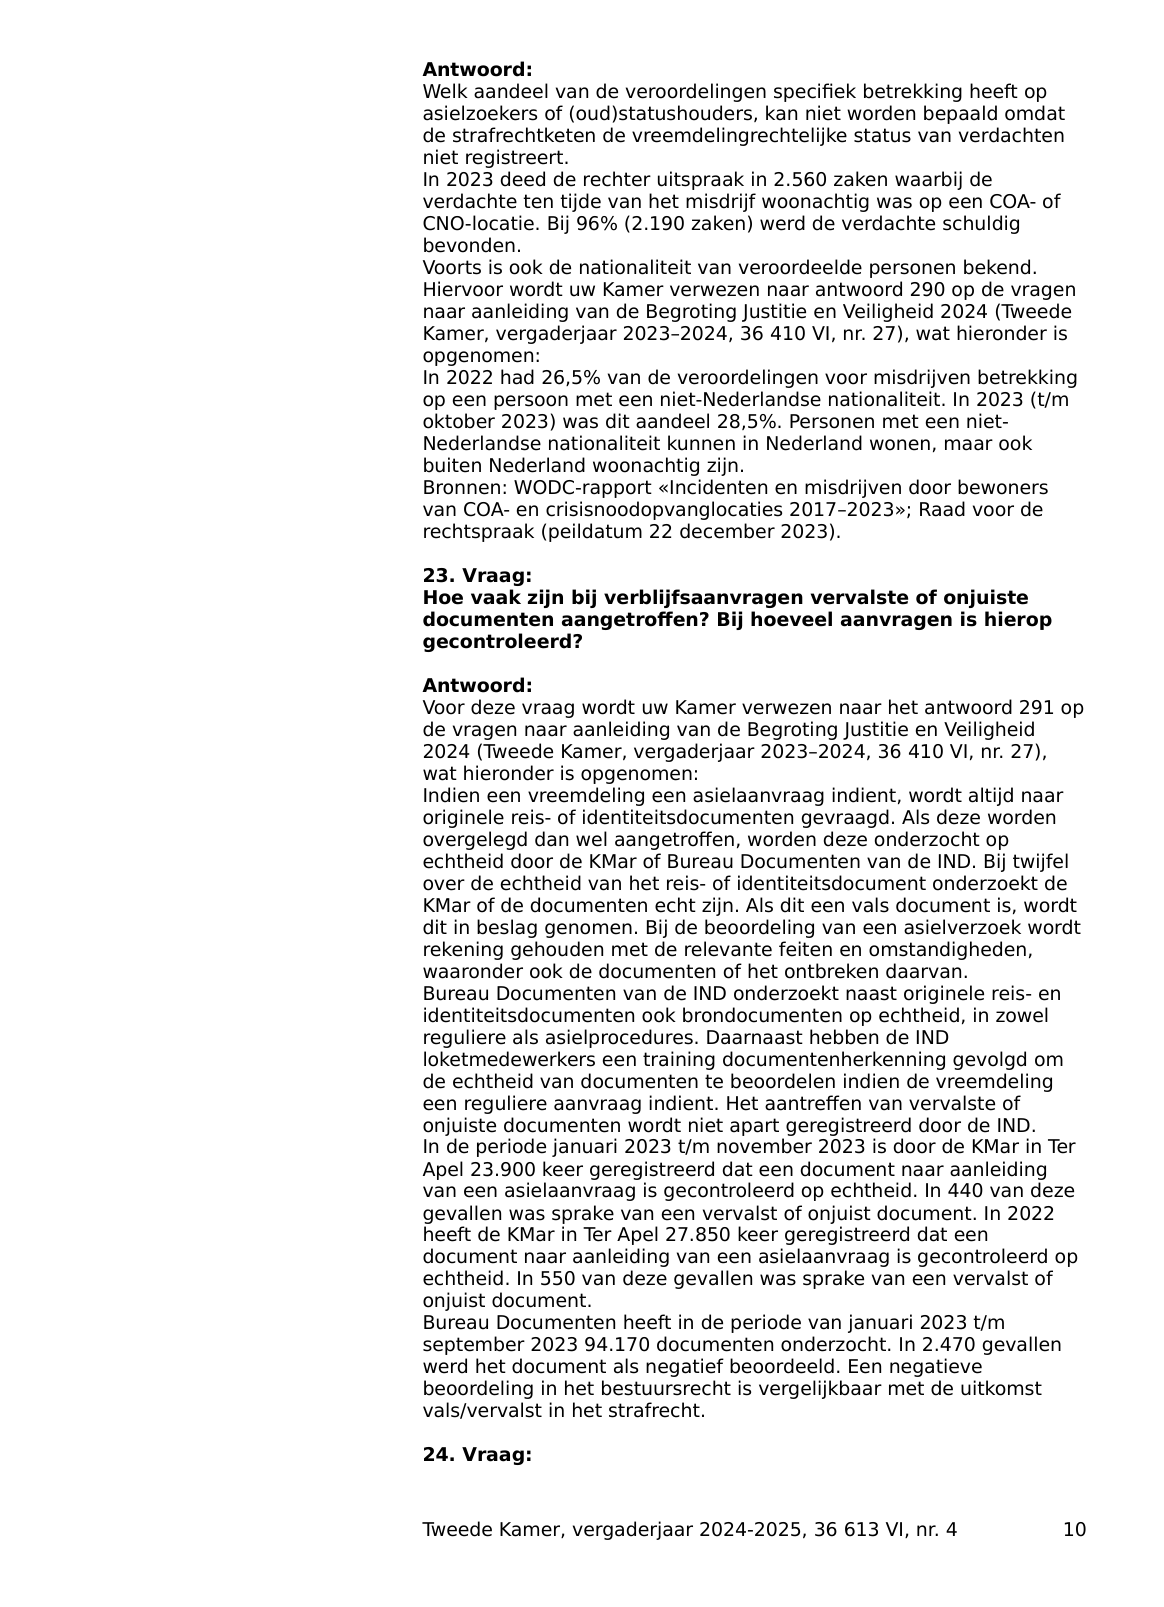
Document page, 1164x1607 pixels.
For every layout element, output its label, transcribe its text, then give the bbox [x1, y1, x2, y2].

text Antwoord: [422, 675, 1087, 697]
text Bureau Documenten van de IND onderzoekt naast originele reis- en identiteitsdocumenten ook brondocumenten op echtheid, in zowel reguliere als asielprocedures. Daarnaast hebben de IND loketmedewerkers een training documentenherkenning gevolgd om de echtheid van documenten te beoordelen indien de vreemdeling een reguliere aanvraag indient. Het aantreffen van vervalste of onjuiste documenten wordt niet apart geregistreerd door de IND. [422, 983, 1087, 1136]
text 23. Vraag: [422, 565, 1087, 587]
text Welk aandeel van de veroordelingen specifiek betrekking heeft op asielzoekers of (oud)statushouders, kan niet worden bepaald omdat de strafrechtketen de vreemdelingrechtelijke status van verdachten niet registreert. [422, 81, 1087, 169]
text Indien een vreemdeling een asielaanvraag indient, wordt altijd naar originele reis- of identiteitsdocumenten gevraagd. Als deze worden overgelegd dan wel aangetroffen, worden deze onderzocht op echtheid door de KMar of Bureau Documenten van de IND. Bij twijfel over de echtheid van het reis- of identiteitsdocument onderzoekt de KMar of de documenten echt zijn. Als dit een vals document is, wordt dit in beslag genomen. Bij de beoordeling van een asielverzoek wordt rekening gehouden met de relevante feiten en omstandigheden, waaronder ook de documenten of het ontbreken daarvan. [422, 785, 1087, 983]
text In 2023 deed de rechter uitspraak in 2.560 zaken waarbij de verdachte ten tijde van het misdrijf woonachtig was op een COA- of CNO-locatie. Bij 96% (2.190 zaken) werd de verdachte schuldig bevonden. [422, 169, 1087, 257]
text In 2022 had 26,5% van de veroordelingen voor misdrijven betrekking op een persoon met een niet-Nederlandse nationaliteit. In 2023 (t/m oktober 2023) was dit aandeel 28,5%. Personen met een niet-Nederlandse nationaliteit kunnen in Nederland wonen, maar ook buiten Nederland woonachtig zijn. [422, 367, 1087, 477]
text Voor deze vraag wordt uw Kamer verwezen naar het antwoord 291 op de vragen naar aanleiding van de Begroting Justitie en Veiligheid 2024 (Tweede Kamer, vergaderjaar 2023–2024, 36 410 VI, nr. 27), wat hieronder is opgenomen: [422, 697, 1087, 785]
text Antwoord: [422, 59, 1087, 81]
text In de periode januari 2023 t/m november 2023 is door de KMar in Ter Apel 23.900 keer geregistreerd dat een document naar aanleiding van een asielaanvraag is gecontroleerd op echtheid. In 440 van deze gevallen was sprake van een vervalst of onjuist document. In 2022 heeft de KMar in Ter Apel 27.850 keer geregistreerd dat een document naar aanleiding van een asielaanvraag is gecontroleerd op echtheid. In 550 van deze gevallen was sprake van een vervalst of onjuist document. [422, 1136, 1087, 1312]
text 24. Vraag: [422, 1444, 1087, 1466]
text Bronnen: WODC-rapport «Incidenten en misdrijven door bewoners van COA- en crisisnoodopvanglocaties 2017–2023»; Raad voor de rechtspraak (peildatum 22 december 2023). [422, 477, 1087, 543]
text Voorts is ook de nationaliteit van veroordeelde personen bekend. Hiervoor wordt uw Kamer verwezen naar antwoord 290 op de vragen naar aanleiding van de Begroting Justitie en Veiligheid 2024 (Tweede Kamer, vergaderjaar 2023–2024, 36 410 VI, nr. 27), wat hieronder is opgenomen: [422, 257, 1087, 367]
text Hoe vaak zijn bij verblijfsaanvragen vervalste of onjuiste documenten aangetroffen? Bij hoeveel aanvragen is hierop gecontroleerd? [422, 587, 1087, 653]
text Bureau Documenten heeft in de periode van januari 2023 t/m september 2023 94.170 documenten onderzocht. In 2.470 gevallen werd het document als negatief beoordeeld. Een negatieve beoordeling in het bestuursrecht is vergelijkbaar met de uitkomst vals/vervalst in het strafrecht. [422, 1312, 1087, 1422]
